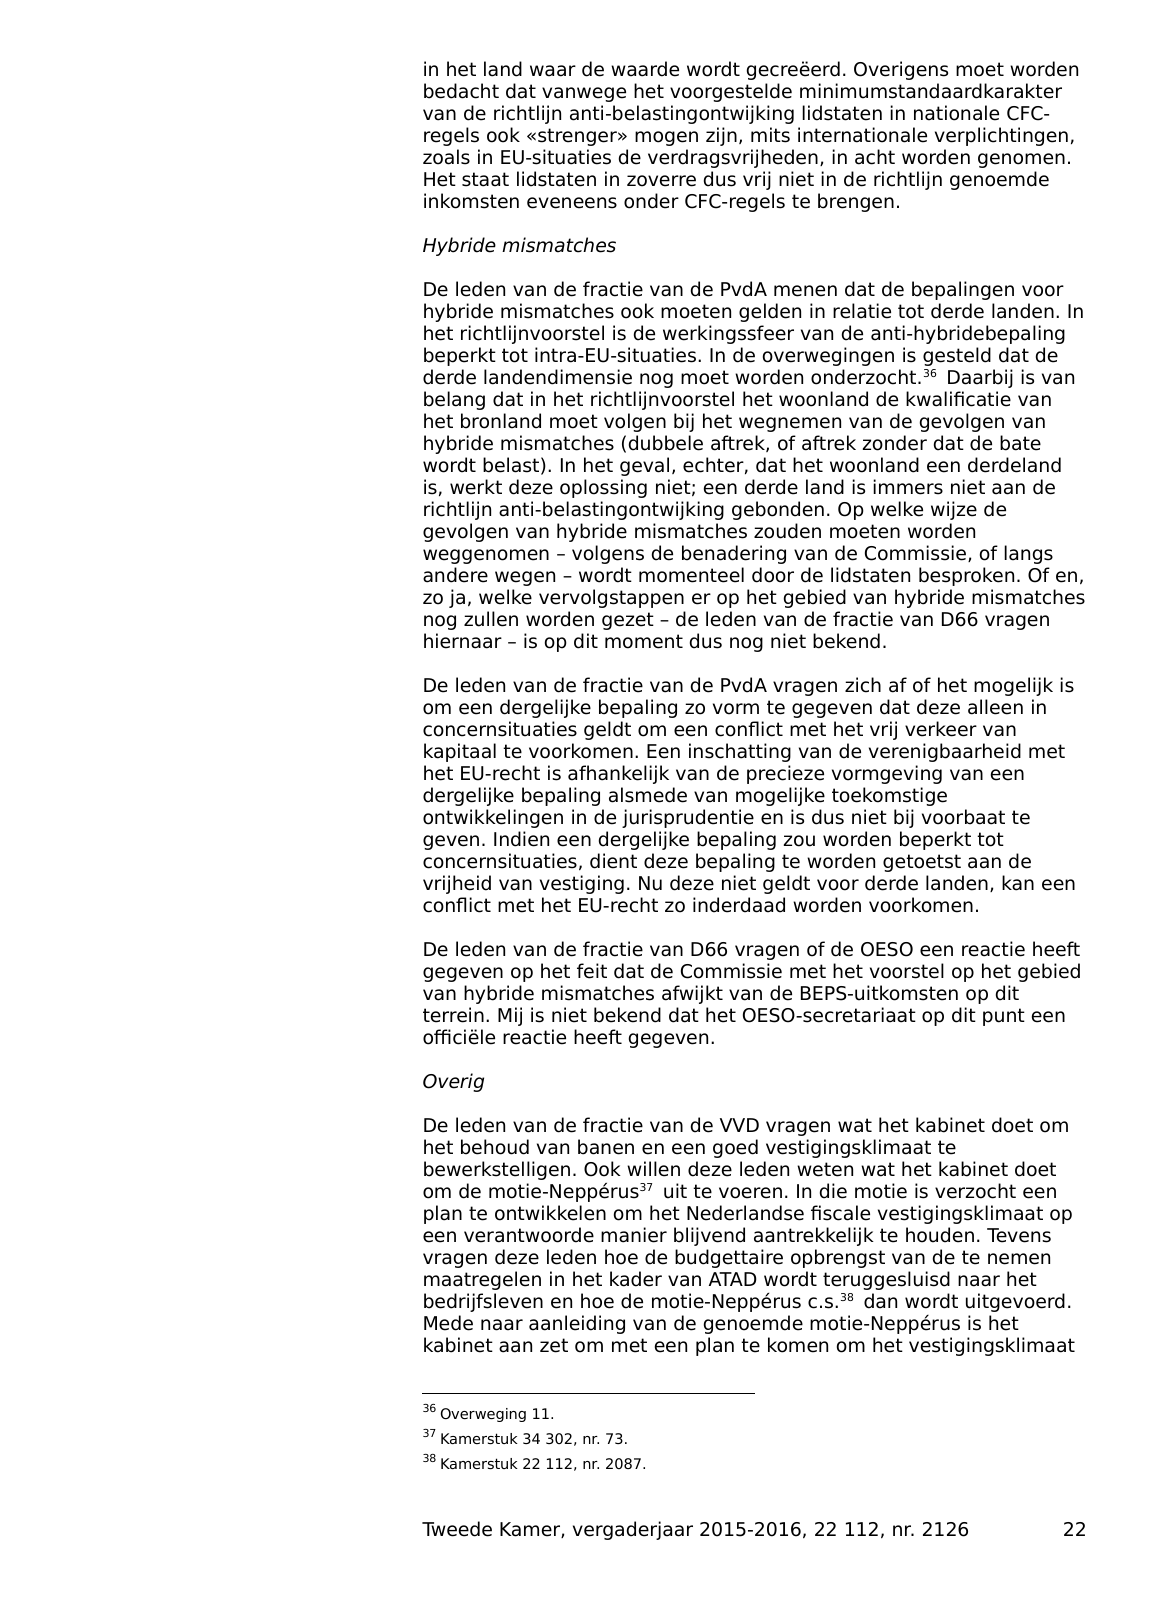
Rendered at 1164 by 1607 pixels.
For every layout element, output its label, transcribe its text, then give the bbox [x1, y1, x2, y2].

text Kamerstuk 34 302, nr. 73. [422, 1427, 1087, 1449]
text De leden van de fractie van D66 vragen of de OESO een reactie heeft gegeven op het feit dat de Commissie met het voorstel op het gebied van hybride mismatches afwijkt van de BEPS-uitkomsten op dit terrein. Mij is niet bekend dat het OESO-secretariaat op dit punt een officiële reactie heeft gegeven. [422, 939, 1087, 1049]
subtitle Overig [422, 1071, 1087, 1093]
text De leden van de fractie van de VVD vragen wat het kabinet doet om het behoud van banen en een goed vestigingsklimaat te bewerkstelligen. Ook willen deze leden weten wat het kabinet doet om de motie-Neppérus uit te voeren. In die motie is verzocht een plan te ontwikkelen om het Nederlandse fiscale vestigingsklimaat op een verantwoorde manier blijvend aantrekkelijk te houden. Tevens vragen deze leden hoe de budgettaire opbrengst van de te nemen maatregelen in het kader van ATAD wordt teruggesluisd naar het bedrijfsleven en hoe de motie-Neppérus c.s. dan wordt uitgevoerd. Mede naar aanleiding van de genoemde motie-Neppérus is het kabinet aan zet om met een plan te komen om het vestigingsklimaat [422, 1115, 1087, 1357]
text De leden van de fractie van de PvdA vragen zich af of het mogelijk is om een dergelijke bepaling zo vorm te gegeven dat deze alleen in concernsituaties geldt om een conflict met het vrij verkeer van kapitaal te voorkomen. Een inschatting van de verenigbaarheid met het EU-recht is afhankelijk van de precieze vormgeving van een dergelijke bepaling alsmede van mogelijke toekomstige ontwikkelingen in de jurisprudentie en is dus niet bij voorbaat te geven. Indien een dergelijke bepaling zou worden beperkt tot concernsituaties, dient deze bepaling te worden getoetst aan de vrijheid van vestiging. Nu deze niet geldt voor derde landen, kan een conflict met het EU-recht zo inderdaad worden voorkomen. [422, 675, 1087, 917]
subtitle Hybride mismatches [422, 235, 1087, 257]
text Overweging 11. [422, 1402, 1087, 1424]
text De leden van de fractie van de PvdA menen dat de bepalingen voor hybride mismatches ook moeten gelden in relatie tot derde landen. In het richtlijnvoorstel is de werkingssfeer van de anti-hybridebepaling beperkt tot intra-EU-situaties. In de overwegingen is gesteld dat de derde landendimensie nog moet worden onderzocht. Daarbij is van belang dat in het richtlijnvoorstel het woonland de kwalificatie van het bronland moet volgen bij het wegnemen van de gevolgen van hybride mismatches (dubbele aftrek, of aftrek zonder dat de bate wordt belast). In het geval, echter, dat het woonland een derdeland is, werkt deze oplossing niet; een derde land is immers niet aan de richtlijn anti-belastingontwijking gebonden. Op welke wijze de gevolgen van hybride mismatches zouden moeten worden weggenomen – volgens de benadering van de Commissie, of langs andere wegen – wordt momenteel door de lidstaten besproken. Of en, zo ja, welke vervolgstappen er op het gebied van hybride mismatches nog zullen worden gezet – de leden van de fractie van D66 vragen hiernaar – is op dit moment dus nog niet bekend. [422, 279, 1087, 653]
text Kamerstuk 22 112, nr. 2087. [422, 1452, 1087, 1474]
text in het land waar de waarde wordt gecreëerd. Overigens moet worden bedacht dat vanwege het voorgestelde minimumstandaardkarakter van de richtlijn anti-belastingontwijking lidstaten in nationale CFC-regels ook «strenger» mogen zijn, mits internationale verplichtingen, zoals in EU-situaties de verdragsvrijheden, in acht worden genomen. Het staat lidstaten in zoverre dus vrij niet in de richtlijn genoemde inkomsten eveneens onder CFC-regels te brengen. [422, 59, 1087, 213]
